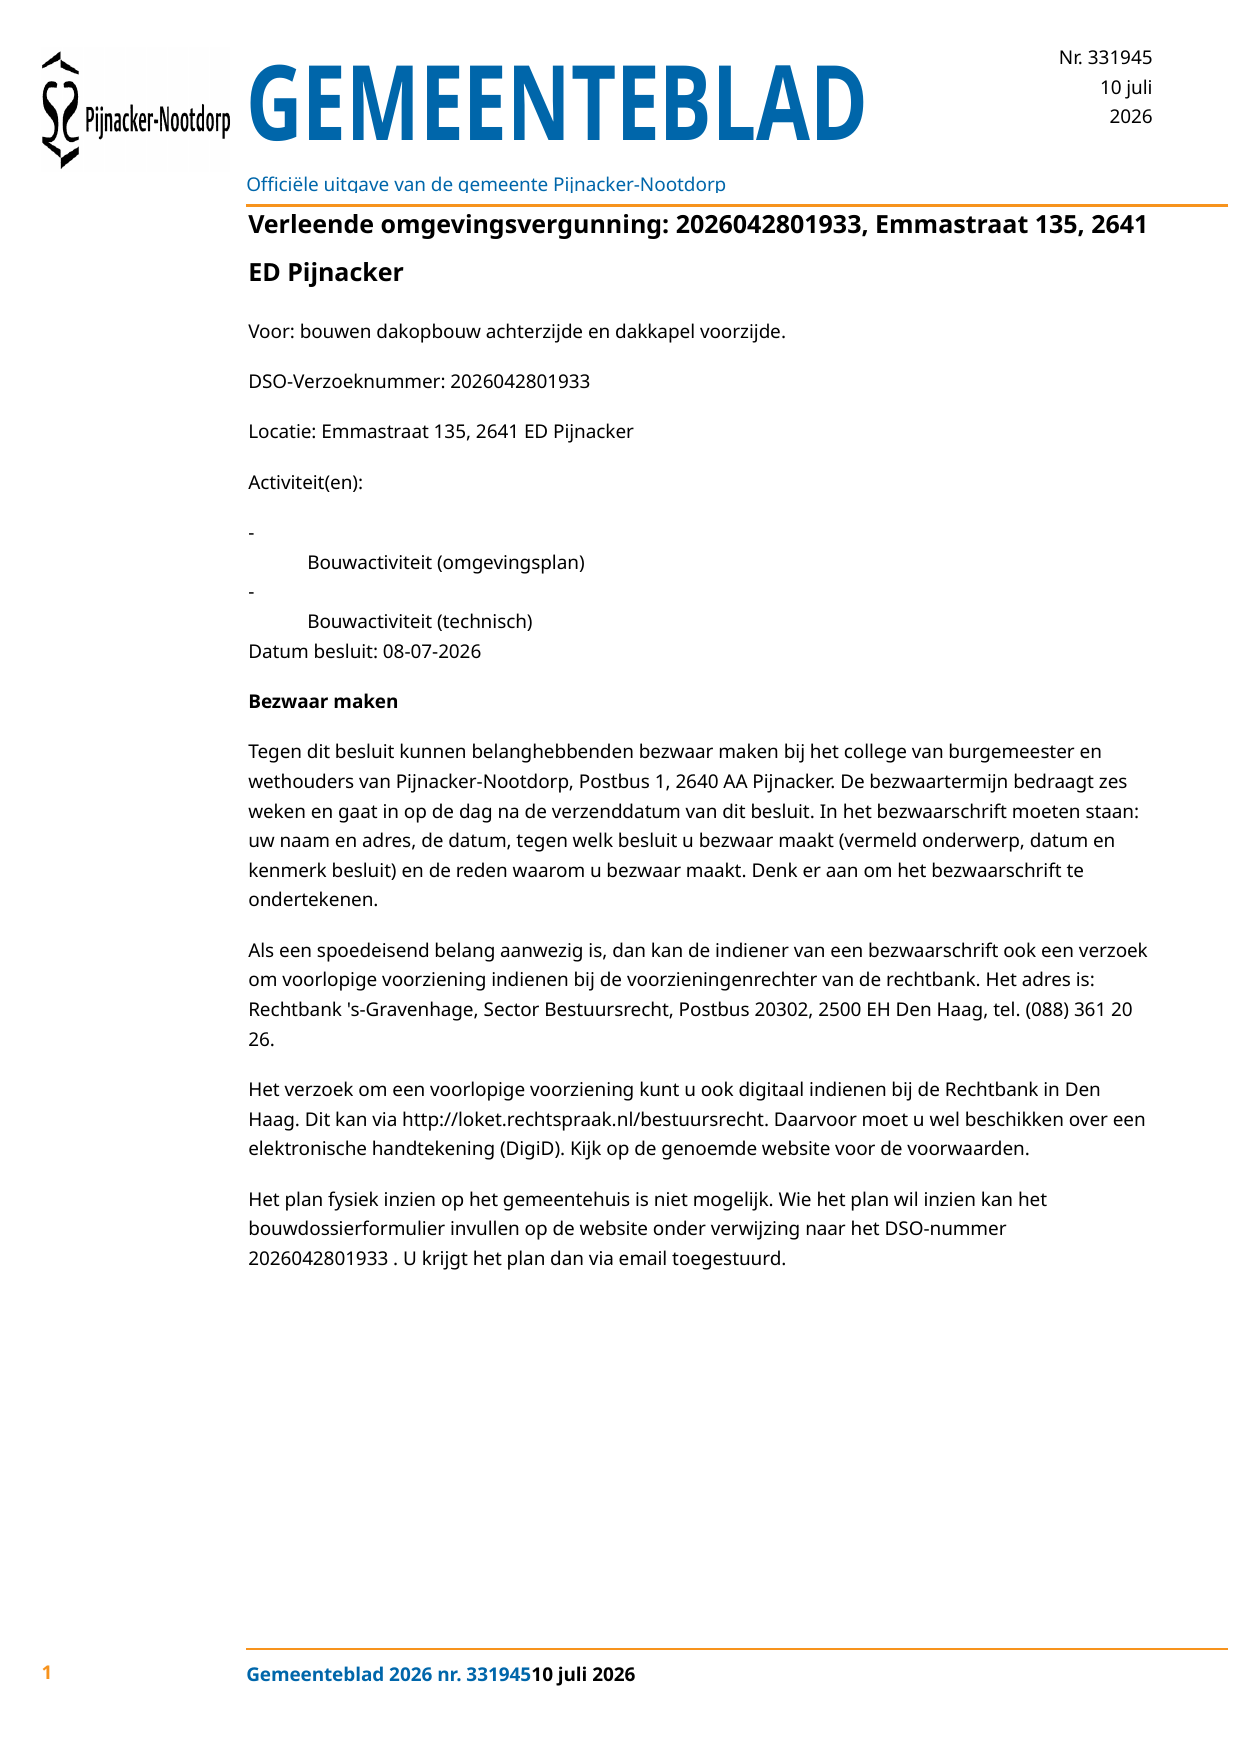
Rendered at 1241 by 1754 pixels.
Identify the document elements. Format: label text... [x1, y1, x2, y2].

text Als een spoedeisend belang aanwezig is, dan kan de indiener van een bezwaarschrift ook een verzoek om voorlopige voorziening indienen bij de voorzieningenrechter van de rechtbank. Het adres is: Rechtbank 's-Gravenhage, Sector Bestuursrecht, Postbus 20302, 2500 EH Den Haag, tel. (088) 361 20 26. [248, 937, 1152, 1052]
text Voor: bouwen dakopbouw achterzijde en dakkapel voorzijde. [248, 318, 1152, 344]
text Activiteit(en): [248, 469, 1152, 495]
text Het plan fysiek inzien op het gemeentehuis is niet mogelijk. Wie het plan wil inzien kan het bouwdossierformulier invullen op de website onder verwijzing naar het DSO-nummer 2026042801933 . U krijgt het plan dan via email toegestuurd. [248, 1186, 1152, 1271]
text Tegen dit besluit kunnen belanghebbenden bezwaar maken bij het college van burgemeester en wethouders van Pijnacker-Nootdorp, Postbus 1, 2640 AA Pijnacker. De bezwaartermijn bedraagt zes weken en gaat in op de dag na de verzenddatum van dit besluit. In het bezwaarschrift moeten staan: uw naam en adres, de datum, tegen welk besluit u bezwaar maakt (vermeld onderwerp, datum en kenmerk besluit) en de reden waarom u bezwaar maakt. Denk er aan om het bezwaarschrift te ondertekenen. [248, 739, 1152, 912]
text Het verzoek om een voorlopige voorziening kunt u ook digitaal indienen bij de Rechtbank in Den Haag. Dit kan via http://loket.rechtspraak.nl/bestuursrecht. Daarvoor moet u wel beschikken over een elektronische handtekening (DigiD). Kijk op de genoemde website voor de voorwaarden. [248, 1076, 1152, 1161]
list Bouwactiviteit (technisch) [248, 608, 1152, 634]
list Bouwactiviteit (omgevingsplan) [248, 549, 1152, 575]
text Bezwaar maken [248, 688, 1152, 714]
text DSO-Verzoeknummer: 2026042801933 [248, 368, 1152, 394]
text Verleende omgevingsvergunning: 2026042801933, Emmastraat 135, 2641 ED Pijnacker [248, 207, 1152, 288]
text Datum besluit: 08-07-2026 [248, 638, 1152, 664]
text Locatie: Emmastraat 135, 2641 ED Pijnacker [248, 419, 1152, 444]
picture [41, 47, 231, 172]
